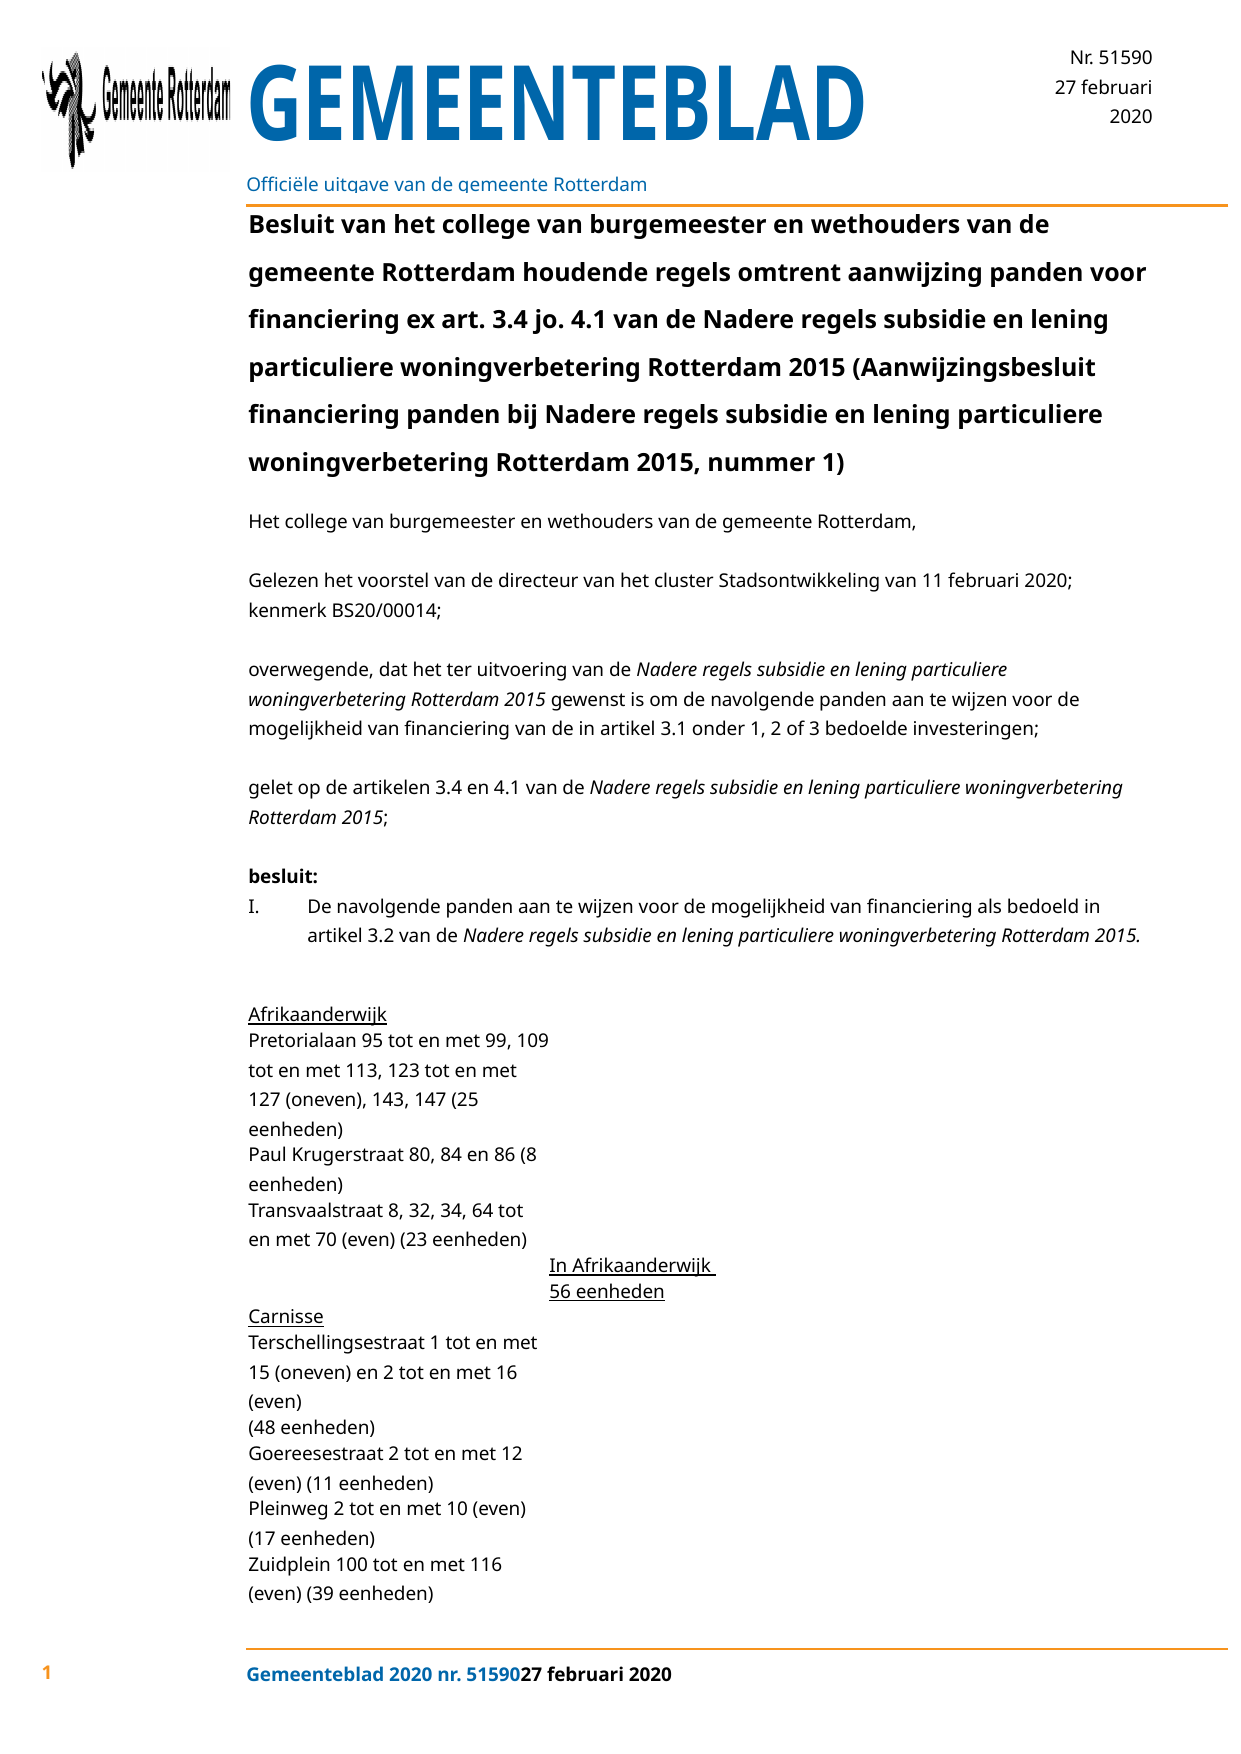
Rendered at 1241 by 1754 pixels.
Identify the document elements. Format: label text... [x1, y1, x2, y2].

text gelet op de artikelen 3.4 en 4.1 van de Nadere regels subsidie en lening particuliere woningverbetering Rotterdam 2015; [248, 774, 1152, 830]
table_cell 56 eenheden [549, 1278, 850, 1304]
text overwegende, dat het ter uitvoering van de Nadere regels subsidie en lening particuliere woningverbetering Rotterdam 2015 gewenst is om de navolgende panden aan te wijzen voor de mogelijkheid van financiering van de in artikel 3.1 onder 1, 2 of 3 bedoelde investeringen; [248, 656, 1152, 741]
table_cell Pretorialaan 95 tot en met 99, 109 tot en met 113, 123 tot en met 127 (oneven), 143, 147 (25 eenheden) [248, 1027, 549, 1142]
table_cell (48 eenheden) [248, 1414, 549, 1440]
text besluit: [248, 863, 1152, 889]
table_cell Pleinweg 2 tot en met 10 (even) (17 eenheden) [248, 1495, 549, 1551]
table_cell Transvaalstraat 8, 32, 34, 64 tot en met 70 (even) (23 eenheden) [248, 1197, 549, 1252]
table_cell Paul Krugerstraat 80, 84 en 86 (8 eenheden) [248, 1142, 549, 1197]
text Besluit van het college van burgemeester en wethouders van de gemeente Rotterdam houdende regels omtrent aanwijzing panden voor financiering ex art. 3.4 jo. 4.1 van de Nadere regels subsidie en lening particuliere woningverbetering Rotterdam 2015 (Aanwijzingsbesluit financiering panden bij Nadere regels subsidie en lening particuliere woningverbetering Rotterdam 2015, nummer 1) [248, 207, 1152, 479]
table_cell Zuidplein 100 tot en met 116 (even) (39 eenheden) [248, 1551, 549, 1606]
table_cell [549, 1330, 850, 1414]
text Gelezen het voorstel van de directeur van het cluster Stadsontwikkeling van 11 februari 2020; kenmerk BS20/00014; [248, 567, 1152, 623]
table_cell In Afrikaanderwijk [549, 1252, 850, 1278]
table_cell [549, 1551, 850, 1606]
table_cell Goereesestraat 2 tot en met 12 (even) (11 eenheden) [248, 1440, 549, 1495]
table_cell [549, 1197, 850, 1252]
table_cell [549, 1027, 850, 1142]
table_cell [549, 1440, 850, 1495]
table_cell [549, 1142, 850, 1197]
table_cell [549, 1304, 850, 1329]
table_cell Carnisse [248, 1304, 549, 1329]
table_header [549, 1001, 850, 1027]
list De navolgende panden aan te wijzen voor de mogelijkheid van financiering als bedoeld in artikel 3.2 van de Nadere regels subsidie en lening particuliere woningverbetering Rotterdam 2015. [248, 893, 1152, 948]
text Het college van burgemeester en wethouders van de gemeente Rotterdam, [248, 508, 1152, 534]
table_cell Terschellingsestraat 1 tot en met 15 (oneven) en 2 tot en met 16 (even) [248, 1330, 549, 1414]
table_cell [248, 1278, 549, 1304]
table_cell [248, 1252, 549, 1278]
table_cell [549, 1414, 850, 1440]
picture [41, 47, 231, 172]
table_cell [549, 1495, 850, 1551]
table_header Afrikaanderwijk [248, 1001, 549, 1027]
